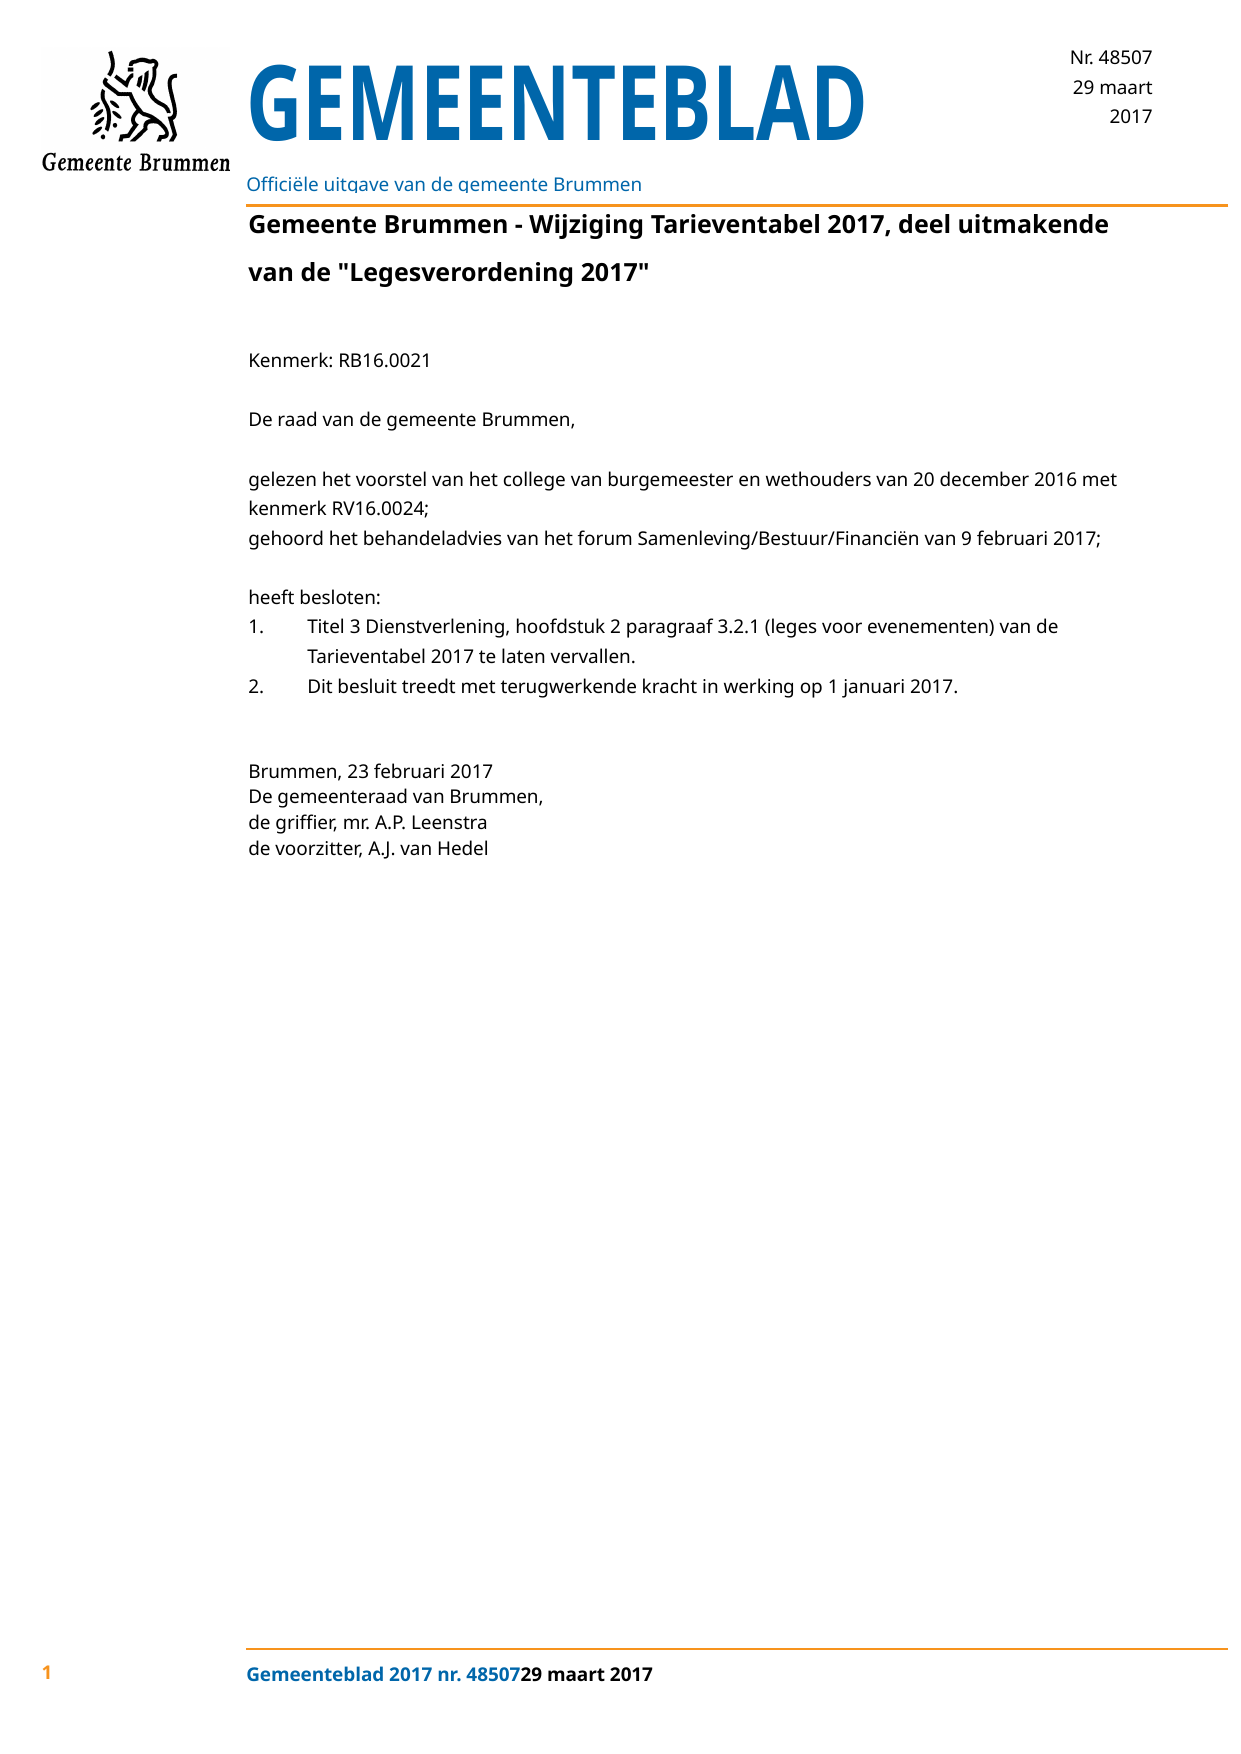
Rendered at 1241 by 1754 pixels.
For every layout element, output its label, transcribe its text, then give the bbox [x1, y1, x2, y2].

text heeft besloten: [248, 584, 1152, 610]
text de griffier, mr. A.P. Leenstra [248, 809, 1152, 835]
list Titel 3 Dienstverlening, hoofdstuk 2 paragraaf 3.2.1 (leges voor evenementen) van de Tarieventabel 2017 te laten vervallen. [248, 614, 1152, 669]
text gehoord het behandeladvies van het forum Samenleving/Bestuur/Financiën van 9 februari 2017; [248, 525, 1152, 551]
list Dit besluit treedt met terugwerkende kracht in werking op 1 januari 2017. [248, 673, 1152, 699]
text Gemeente Brummen - Wijziging Tarieventabel 2017, deel uitmakende van de "Legesverordening 2017" [248, 207, 1152, 288]
text gelezen het voorstel van het college van burgemeester en wethouders van 20 december 2016 met kenmerk RV16.0024; [248, 466, 1152, 521]
text De raad van de gemeente Brummen, [248, 407, 1152, 432]
text Kenmerk: RB16.0021 [248, 347, 1152, 373]
picture [41, 47, 231, 172]
text De gemeenteraad van Brummen, [248, 783, 1152, 809]
text Brummen, 23 februari 2017 [248, 758, 1152, 783]
text de voorzitter, A.J. van Hedel [248, 835, 1152, 861]
